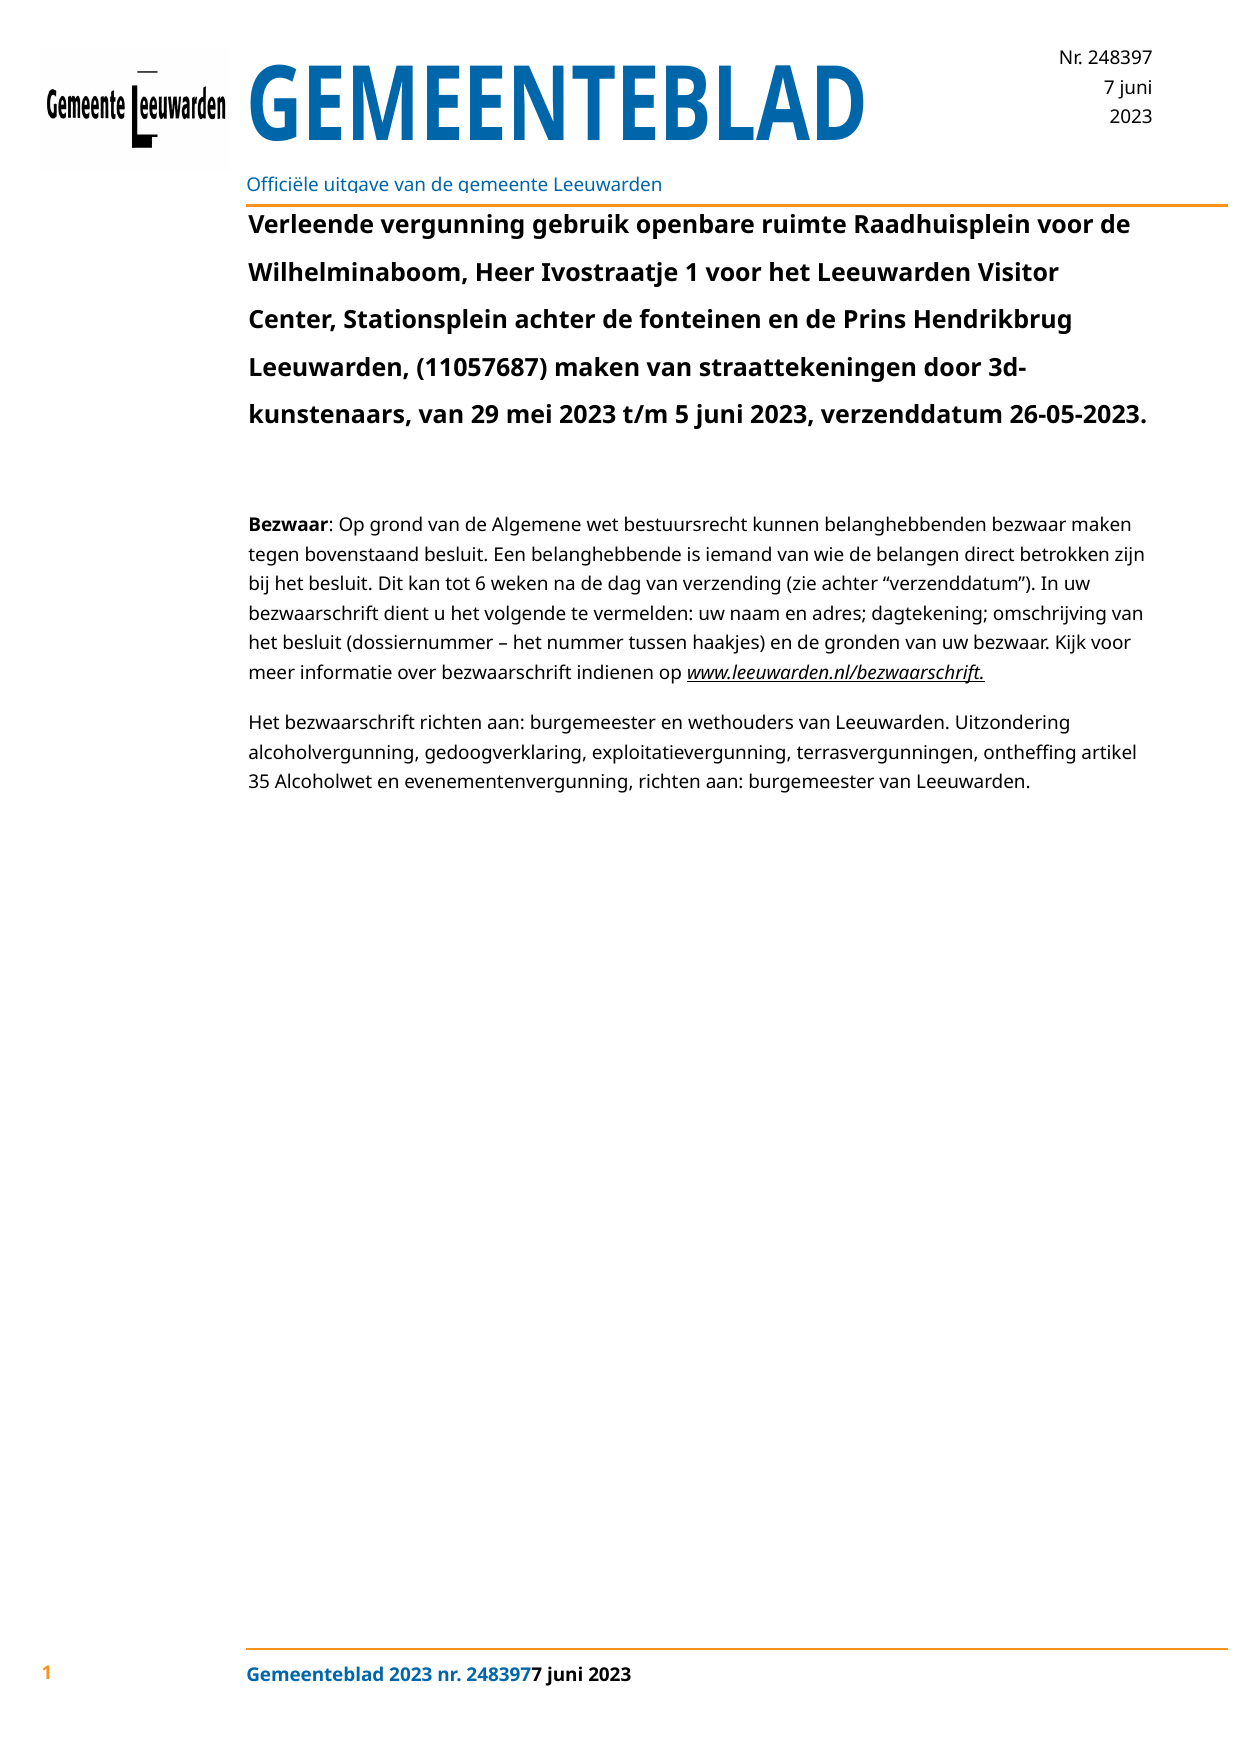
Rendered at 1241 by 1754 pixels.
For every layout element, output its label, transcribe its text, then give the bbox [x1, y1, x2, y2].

text Verleende vergunning gebruik openbare ruimte Raadhuisplein voor de Wilhelminaboom, Heer Ivostraatje 1 voor het Leeuwarden Visitor Center, Stationsplein achter de fonteinen en de Prins Hendrikbrug Leeuwarden, (11057687) maken van straattekeningen door 3d-kunstenaars, van 29 mei 2023 t/m 5 juni 2023, verzenddatum 26-05-2023. [248, 207, 1152, 431]
text Bezwaar: Op grond van de Algemene wet bestuursrecht kunnen belanghebbenden bezwaar maken tegen bovenstaand besluit. Een belanghebbende is iemand van wie de belangen direct betrokken zijn bij het besluit. Dit kan tot 6 weken na de dag van verzending (zie achter “verzenddatum”). In uw bezwaarschrift dient u het volgende te vermelden: uw naam en adres; dagtekening; omschrijving van het besluit (dossiernummer – het nummer tussen haakjes) en de gronden van uw bezwaar. Kijk voor meer informatie over bezwaarschrift indienen op www.leeuwarden.nl/bezwaarschrift. [248, 511, 1152, 685]
picture [41, 47, 231, 172]
text Het bezwaarschrift richten aan: burgemeester en wethouders van Leeuwarden. Uitzondering alcoholvergunning, gedoogverklaring, exploitatievergunning, terrasvergunningen, ontheffing artikel 35 Alcoholwet en evenementenvergunning, richten aan: burgemeester van Leeuwarden. [248, 709, 1152, 794]
